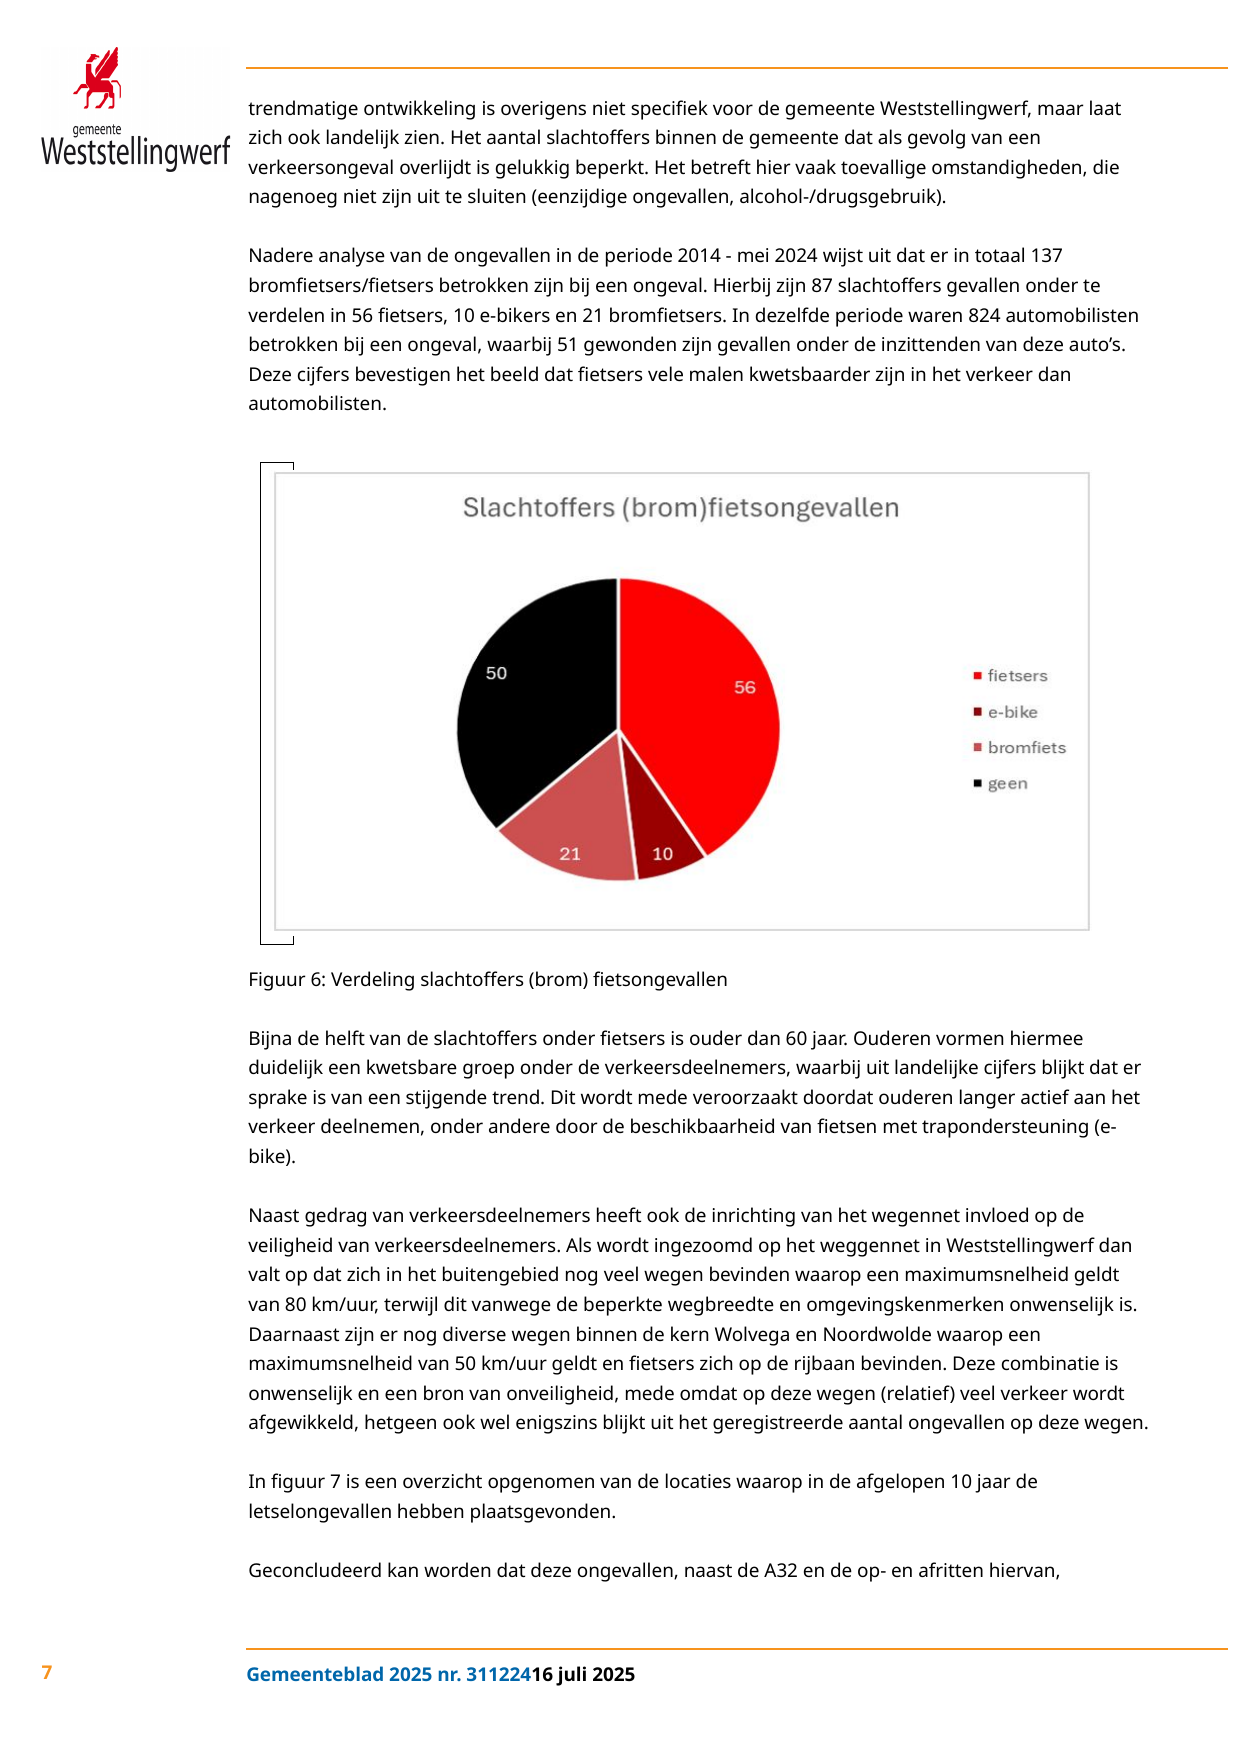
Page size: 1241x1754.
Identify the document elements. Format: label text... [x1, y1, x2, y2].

text In figuur 7 is een overzicht opgenomen van de locaties waarop in de afgelopen 10 jaar de letselongevallen hebben plaatsgevonden. [248, 1469, 1152, 1524]
picture [41, 47, 231, 172]
text trendmatige ontwikkeling is overigens niet specifiek voor de gemeente Weststellingwerf, maar laat zich ook landelijk zien. Het aantal slachtoffers binnen de gemeente dat als gevolg van een verkeersongeval overlijdt is gelukkig beperkt. Het betreft hier vaak toevallige omstandigheden, die nagenoeg niet zijn uit te sluiten (eenzijdige ongevallen, alcohol-/drugsgebruik). [248, 95, 1152, 209]
text Naast gedrag van verkeersdeelnemers heeft ook de inrichting van het wegennet invloed op de veiligheid van verkeersdeelnemers. Als wordt ingezoomd op het weggennet in Weststellingwerf dan valt op dat zich in het buitengebied nog veel wegen bevinden waarop een maximumsnelheid geldt van 80 km/uur, terwijl dit vanwege de beperkte wegbreedte en omgevingskenmerken onwenselijk is. Daarnaast zijn er nog diverse wegen binnen de kern Wolvega en Noordwolde waarop een maximumsnelheid van 50 km/uur geldt en fietsers zich op de rijbaan bevinden. Deze combinatie is onwenselijk en een bron van onveiligheid, mede omdat op deze wegen (relatief) veel verkeer wordt afgewikkeld, hetgeen ook wel enigszins blijkt uit het geregistreerde aantal ongevallen op deze wegen. [248, 1202, 1152, 1435]
text Figuur 6: Verdeling slachtoffers (brom) fietsongevallen [248, 966, 1152, 991]
picture [268, 470, 1096, 936]
text Geconcludeerd kan worden dat deze ongevallen, naast de A32 en de op- en afritten hiervan, [248, 1557, 1152, 1583]
text Bijna de helft van de slachtoffers onder fietsers is ouder dan 60 jaar. Ouderen vormen hiermee duidelijk een kwetsbare groep onder de verkeersdeelnemers, waarbij uit landelijke cijfers blijkt dat er sprake is van een stijgende trend. Dit wordt mede veroorzaakt doordat ouderen langer actief aan het verkeer deelnemen, onder andere door de beschikbaarheid van fietsen met trapondersteuning (e-bike). [248, 1025, 1152, 1169]
text Nadere analyse van de ongevallen in de periode 2014 - mei 2024 wijst uit dat er in totaal 137 bromfietsers/fietsers betrokken zijn bij een ongeval. Hierbij zijn 87 slachtoffers gevallen onder te verdelen in 56 fietsers, 10 e-bikers en 21 bromfietsers. In dezelfde periode waren 824 automobilisten betrokken bij een ongeval, waarbij 51 gewonden zijn gevallen onder de inzittenden van deze auto’s. Deze cijfers bevestigen het beeld dat fietsers vele malen kwetsbaarder zijn in het verkeer dan automobilisten. [248, 243, 1152, 416]
